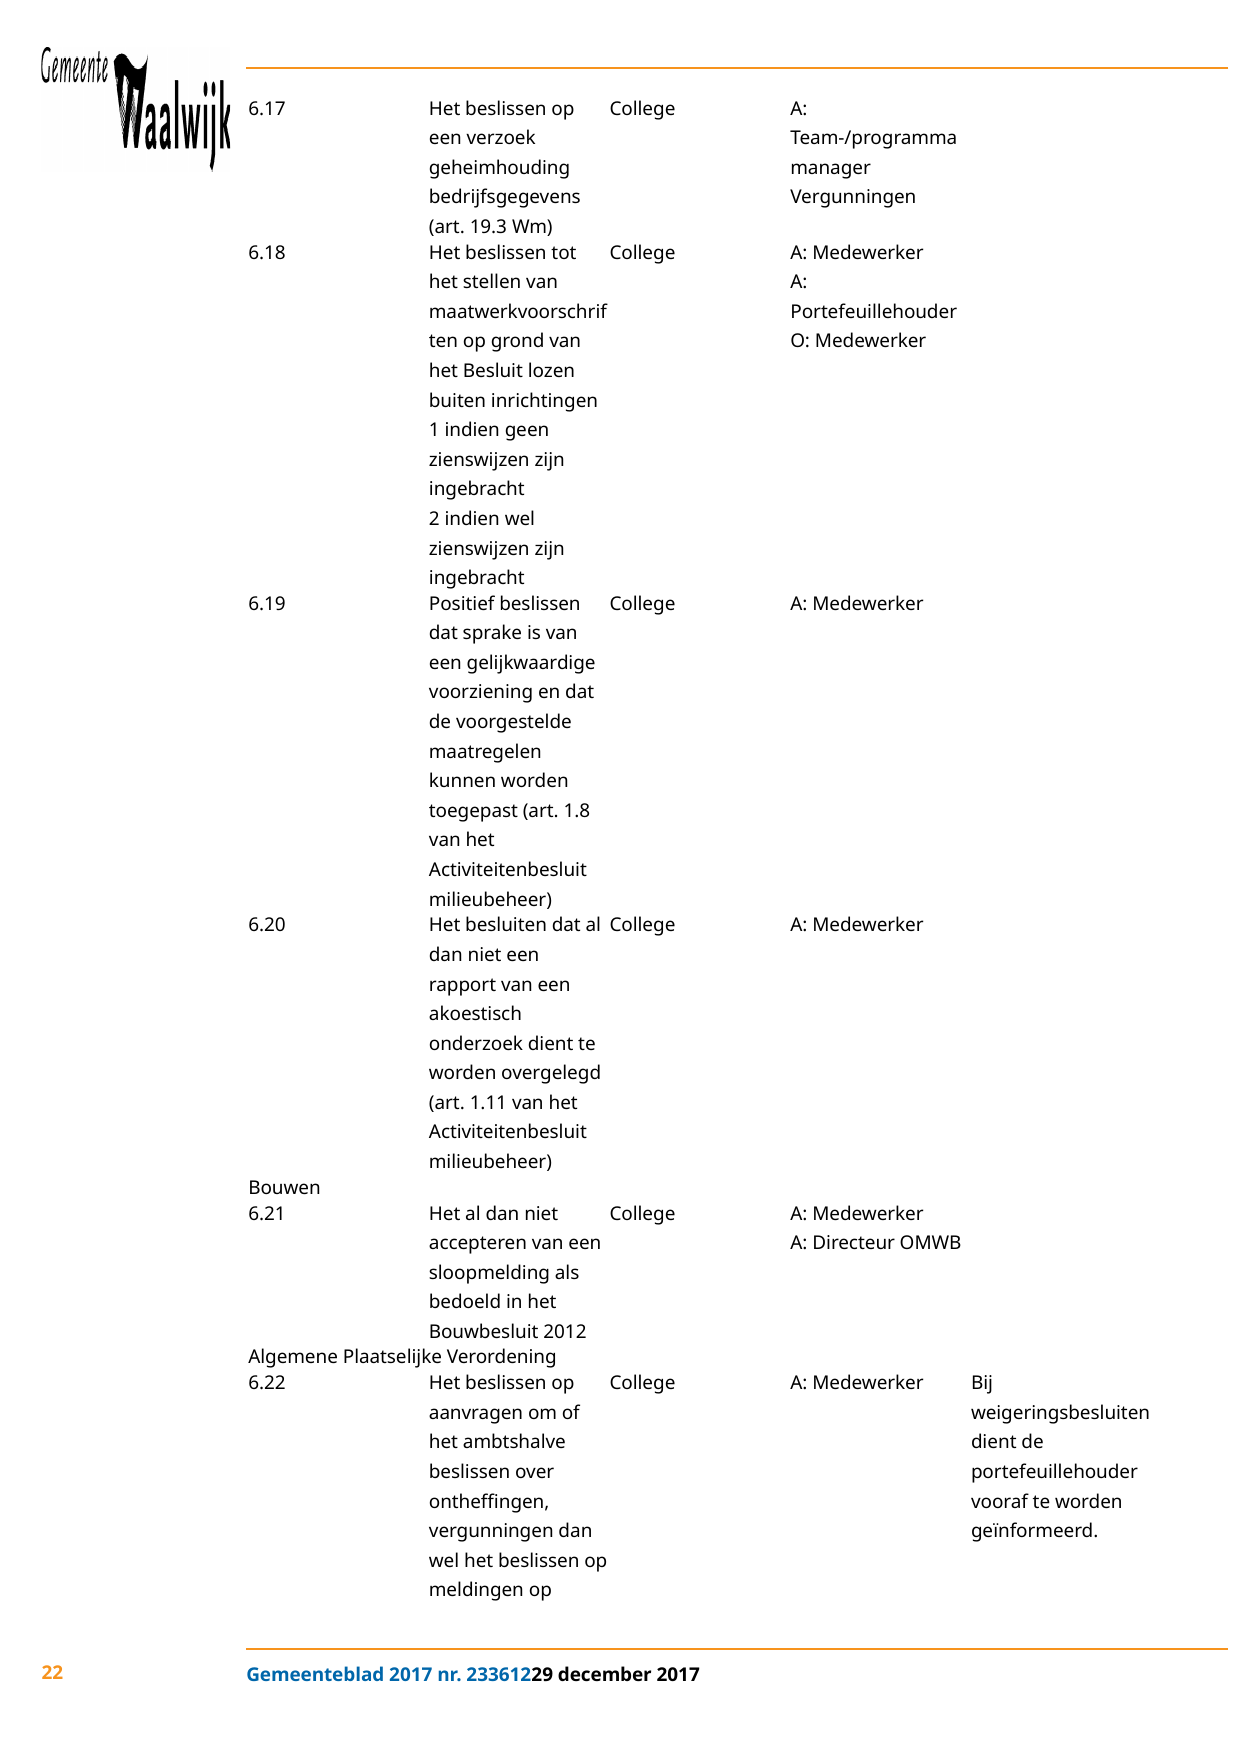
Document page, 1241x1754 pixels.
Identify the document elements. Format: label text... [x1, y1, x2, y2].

table_cell 6.17 [248, 95, 429, 239]
table_cell Positief beslissen dat sprake is van een gelijkwaardige voorziening en dat de voorgestelde maatregelen kunnen worden toegepast (art. 1.8 van het Activiteitenbesluit milieubeheer) [429, 590, 609, 912]
table_cell College [609, 590, 790, 912]
table_cell [971, 95, 1152, 239]
table_cell Het al dan niet accepteren van een sloopmelding als bedoeld in het Bouwbesluit 2012 [429, 1200, 609, 1344]
table_cell Het beslissen op aanvragen om of het ambtshalve beslissen over ontheffingen, vergunningen dan wel het beslissen op meldingen op [429, 1370, 609, 1602]
table_cell A: Medewerker A: Portefeuillehouder O: Medewerker [790, 239, 971, 590]
table_cell College [609, 239, 790, 590]
table_cell A: Team-/programmamanager Vergunningen [790, 95, 971, 239]
table_cell 6.19 [248, 590, 429, 912]
table_cell College [609, 1200, 790, 1344]
table_cell College [609, 1370, 790, 1602]
table_cell 6.18 [248, 239, 429, 590]
table_cell 6.20 [248, 912, 429, 1174]
table_cell [971, 590, 1152, 912]
table_cell 6.22 [248, 1370, 429, 1602]
table_cell [971, 239, 1152, 590]
table_cell College [609, 95, 790, 239]
table_cell Algemene Plaatselijke Verordening [248, 1344, 1152, 1369]
picture [41, 47, 231, 172]
table_cell [971, 1200, 1152, 1344]
table_cell Bouwen [248, 1174, 1152, 1200]
table_cell A: Medewerker A: Directeur OMWB [790, 1200, 971, 1344]
table_cell Het besluiten dat al dan niet een rapport van een akoestisch onderzoek dient te worden overgelegd (art. 1.11 van het Activiteitenbesluit milieubeheer) [429, 912, 609, 1174]
table_cell A: Medewerker [790, 590, 971, 912]
table_cell [971, 912, 1152, 1174]
table_cell A: Medewerker [790, 1370, 971, 1602]
table_cell A: Medewerker [790, 912, 971, 1174]
table_cell Het beslissen tot het stellen van maatwerkvoorschriften op grond van het Besluit lozen buiten inrichtingen 1 indien geen zienswijzen zijn ingebracht 2 indien wel zienswijzen zijn ingebracht [429, 239, 609, 590]
table_cell Het beslissen op een verzoek geheimhouding bedrijfsgegevens (art. 19.3 Wm) [429, 95, 609, 239]
table_cell College [609, 912, 790, 1174]
table_cell Bij weigeringsbesluiten dient de portefeuillehouder vooraf te worden geïnformeerd. [971, 1370, 1152, 1602]
table_cell 6.21 [248, 1200, 429, 1344]
